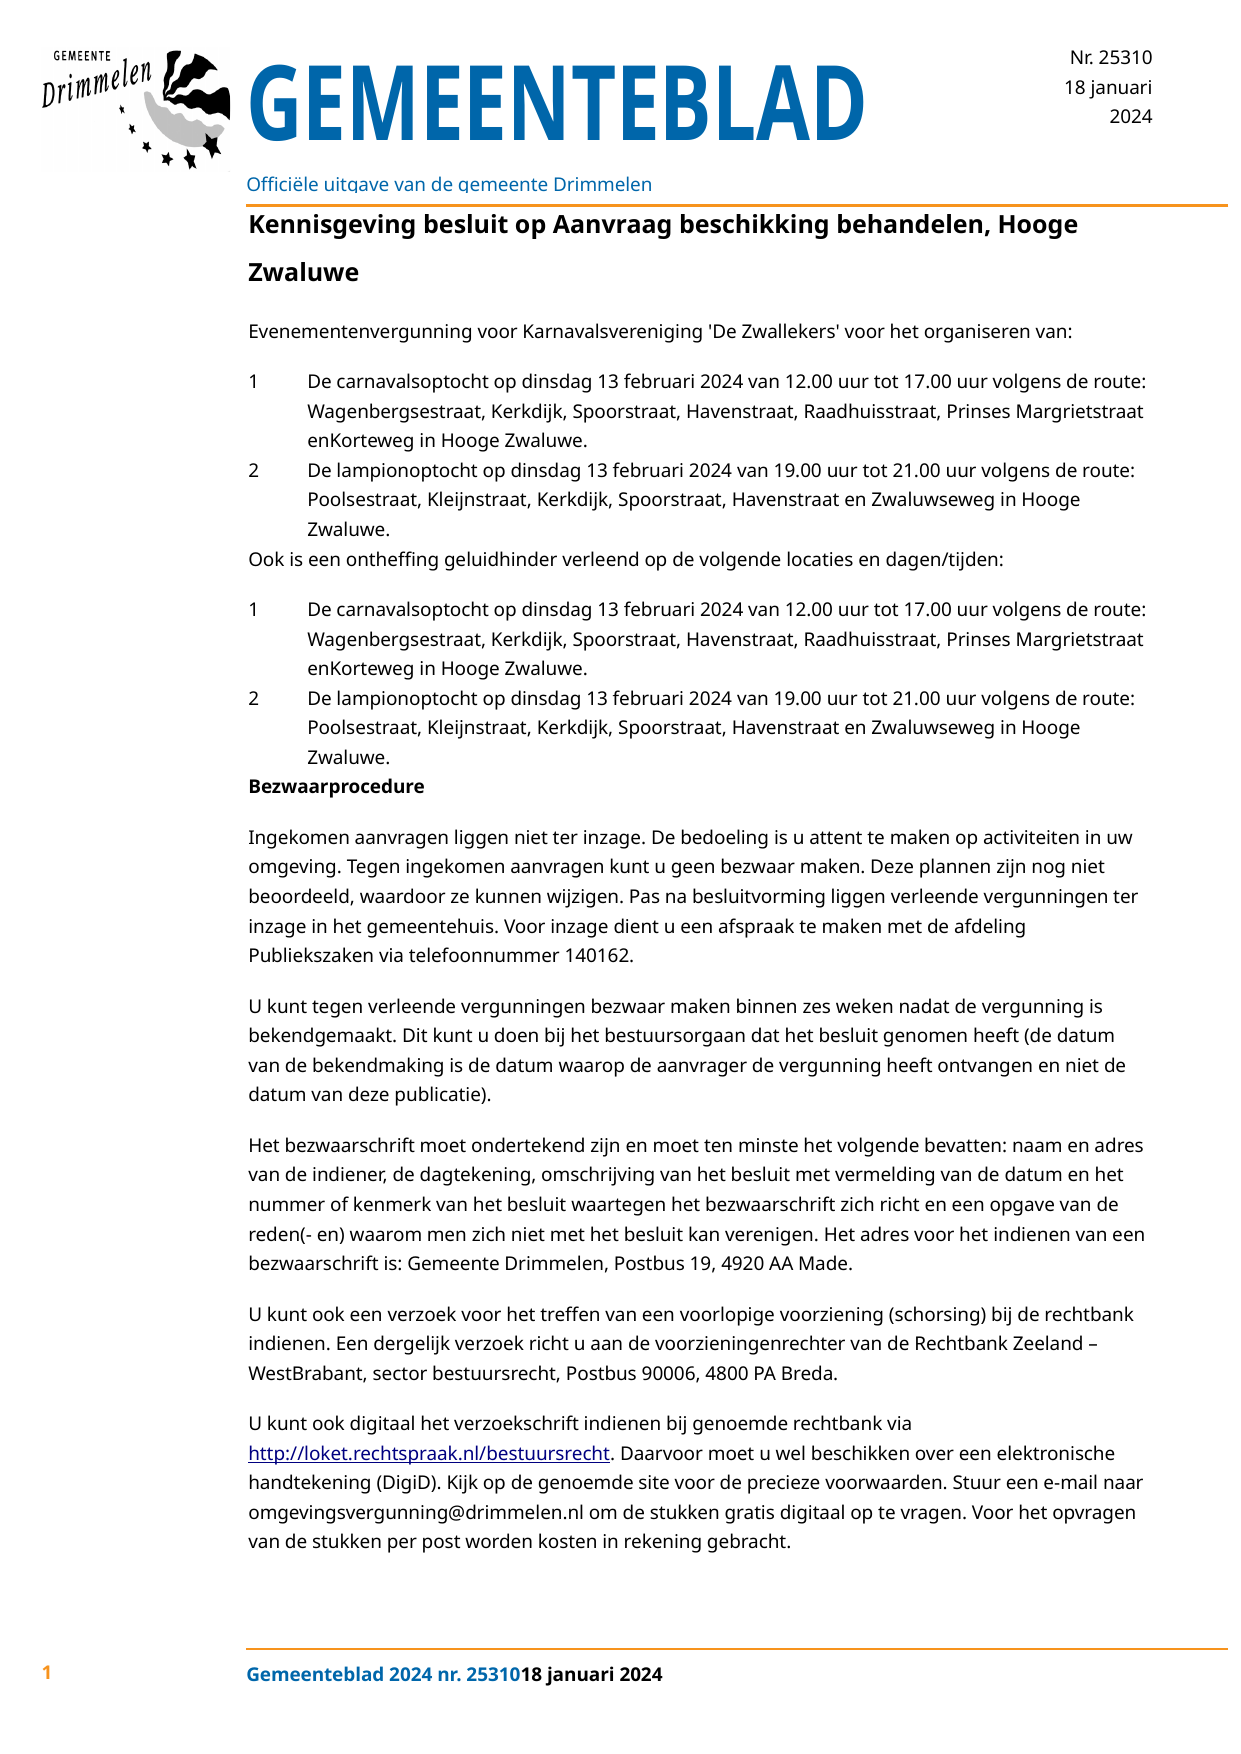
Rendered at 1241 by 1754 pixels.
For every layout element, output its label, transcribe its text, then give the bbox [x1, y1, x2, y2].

list De carnavalsoptocht op dinsdag 13 februari 2024 van 12.00 uur tot 17.00 uur volgens de route: Wagenbergsestraat, Kerkdijk, Spoorstraat, Havenstraat, Raadhuisstraat, Prinses Margrietstraat enKorteweg in Hooge Zwaluwe. [248, 596, 1152, 681]
text Kennisgeving besluit op Aanvraag beschikking behandelen, Hooge Zwaluwe [248, 207, 1152, 288]
text Het bezwaarschrift moet ondertekend zijn en moet ten minste het volgende bevatten: naam en adres van de indiener, de dagtekening, omschrijving van het besluit met vermelding van de datum en het nummer of kenmerk van het besluit waartegen het bezwaarschrift zich richt en een opgave van de reden(- en) waarom men zich niet met het besluit kan verenigen. Het adres voor het indienen van een bezwaarschrift is: Gemeente Drimmelen, Postbus 19, 4920 AA Made. [248, 1132, 1152, 1276]
list De carnavalsoptocht op dinsdag 13 februari 2024 van 12.00 uur tot 17.00 uur volgens de route: Wagenbergsestraat, Kerkdijk, Spoorstraat, Havenstraat, Raadhuisstraat, Prinses Margrietstraat enKorteweg in Hooge Zwaluwe. [248, 368, 1152, 453]
list De lampionoptocht op dinsdag 13 februari 2024 van 19.00 uur tot 21.00 uur volgens de route: Poolsestraat, Kleijnstraat, Kerkdijk, Spoorstraat, Havenstraat en Zwaluwseweg in Hooge Zwaluwe. [248, 685, 1152, 770]
text U kunt ook een verzoek voor het treffen van een voorlopige voorziening (schorsing) bij de rechtbank indienen. Een dergelijk verzoek richt u aan de voorzieningenrechter van de Rechtbank Zeeland – WestBrabant, sector bestuursrecht, Postbus 90006, 4800 PA Breda. [248, 1301, 1152, 1386]
text U kunt tegen verleende vergunningen bezwaar maken binnen zes weken nadat de vergunning is bekendgemaakt. Dit kunt u doen bij het bestuursorgaan dat het besluit genomen heeft (de datum van de bekendmaking is de datum waarop de aanvrager de vergunning heeft ontvangen en niet de datum van deze publicatie). [248, 993, 1152, 1107]
text Ook is een ontheffing geluidhinder verleend op de volgende locaties en dagen/tijden: [248, 546, 1152, 572]
text Evenementenvergunning voor Karnavalsvereniging 'De Zwallekers' voor het organiseren van: [248, 318, 1152, 344]
text U kunt ook digitaal het verzoekschrift indienen bij genoemde rechtbank via http://loket.rechtspraak.nl/bestuursrecht. Daarvoor moet u wel beschikken over een elektronische handtekening (DigiD). Kijk op de genoemde site voor de precieze voorwaarden. Stuur een e-mail naar omgevingsvergunning@drimmelen.nl om de stukken gratis digitaal op te vragen. Voor het opvragen van de stukken per post worden kosten in rekening gebracht. [248, 1410, 1152, 1554]
text Ingekomen aanvragen liggen niet ter inzage. De bedoeling is u attent te maken op activiteiten in uw omgeving. Tegen ingekomen aanvragen kunt u geen bezwaar maken. Deze plannen zijn nog niet beoordeeld, waardoor ze kunnen wijzigen. Pas na besluitvorming liggen verleende vergunningen ter inzage in het gemeentehuis. Voor inzage dient u een afspraak te maken met de afdeling Publiekszaken via telefoonnummer 140162. [248, 824, 1152, 968]
list De lampionoptocht op dinsdag 13 februari 2024 van 19.00 uur tot 21.00 uur volgens de route: Poolsestraat, Kleijnstraat, Kerkdijk, Spoorstraat, Havenstraat en Zwaluwseweg in Hooge Zwaluwe. [248, 457, 1152, 542]
picture [41, 47, 231, 172]
text Bezwaarprocedure [248, 774, 1152, 799]
